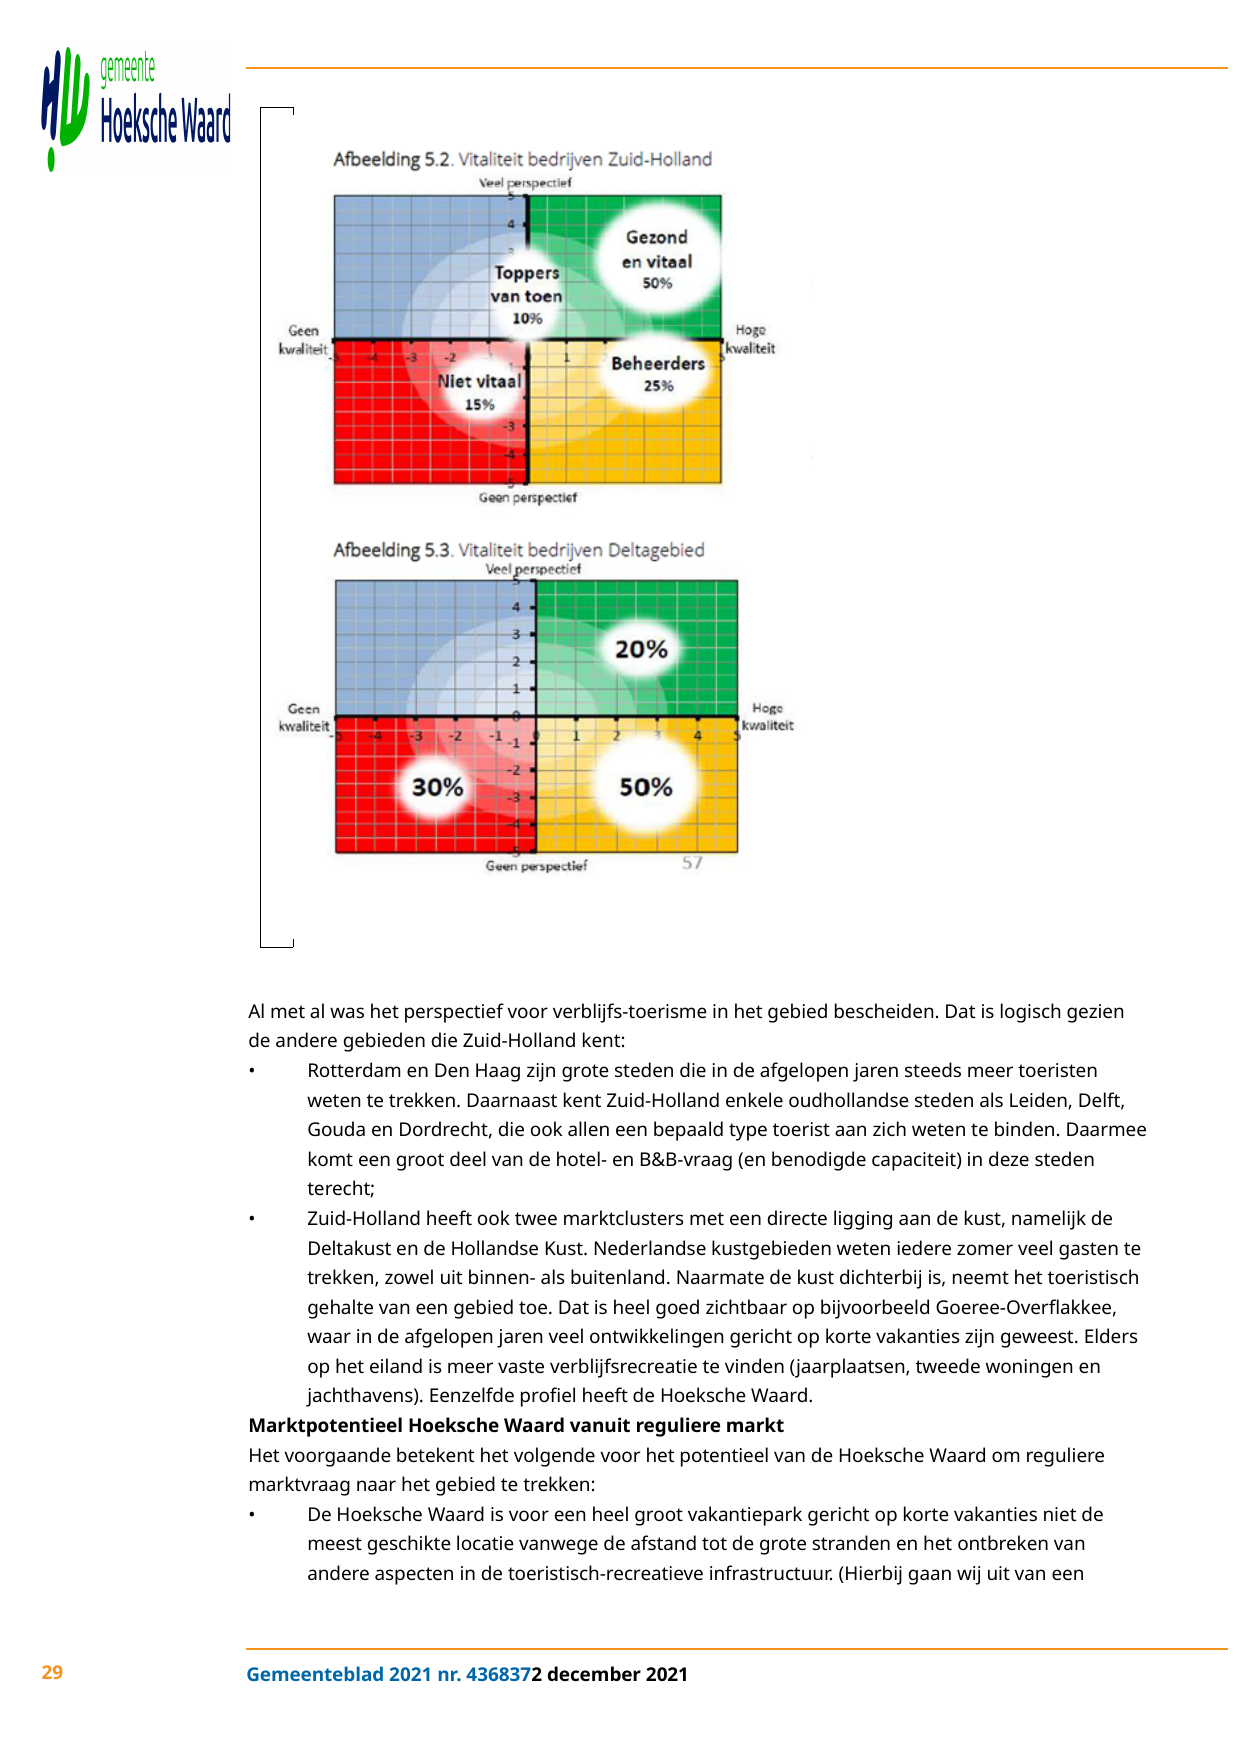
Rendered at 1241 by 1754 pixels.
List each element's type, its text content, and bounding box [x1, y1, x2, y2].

list Zuid-Holland heeft ook twee marktclusters met een directe ligging aan de kust, namelijk de Deltakust en de Hollandse Kust. Nederlandse kustgebieden weten iedere zomer veel gasten te trekken, zowel uit binnen- als buitenland. Naarmate de kust dichterbij is, neemt het toeristisch gehalte van een gebied toe. Dat is heel goed zichtbaar op bijvoorbeeld Goeree-Overflakkee, waar in de afgelopen jaren veel ontwikkelingen gericht op korte vakanties zijn geweest. Elders op het eiland is meer vaste verblijfsrecreatie te vinden (jaarplaatsen, tweede woningen en jachthavens). Eenzelfde profiel heeft de Hoeksche Waard. [248, 1205, 1152, 1408]
picture [268, 115, 860, 939]
list Rotterdam en Den Haag zijn grote steden die in de afgelopen jaren steeds meer toeristen weten te trekken. Daarnaast kent Zuid-Holland enkele oudhollandse steden als Leiden, Delft, Gouda en Dordrecht, die ook allen een bepaald type toerist aan zich weten te binden. Daarmee komt een groot deel van de hotel- en B&B-vraag (en benodigde capaciteit) in deze steden terecht; [248, 1057, 1152, 1201]
picture [41, 47, 231, 172]
text Marktpotentieel Hoeksche Waard vanuit reguliere markt [248, 1412, 1152, 1438]
text Al met al was het perspectief voor verblijfs-toerisme in het gebied bescheiden. Dat is logisch gezien de andere gebieden die Zuid-Holland kent: [248, 998, 1152, 1053]
text Het voorgaande betekent het volgende voor het potentieel van de Hoeksche Waard om reguliere marktvraag naar het gebied te trekken: [248, 1442, 1152, 1497]
list De Hoeksche Waard is voor een heel groot vakantiepark gericht op korte vakanties niet de meest geschikte locatie vanwege de afstand tot de grote stranden en het ontbreken van andere aspecten in de toeristisch-recreatieve infrastructuur. (Hierbij gaan wij uit van een [248, 1501, 1152, 1586]
